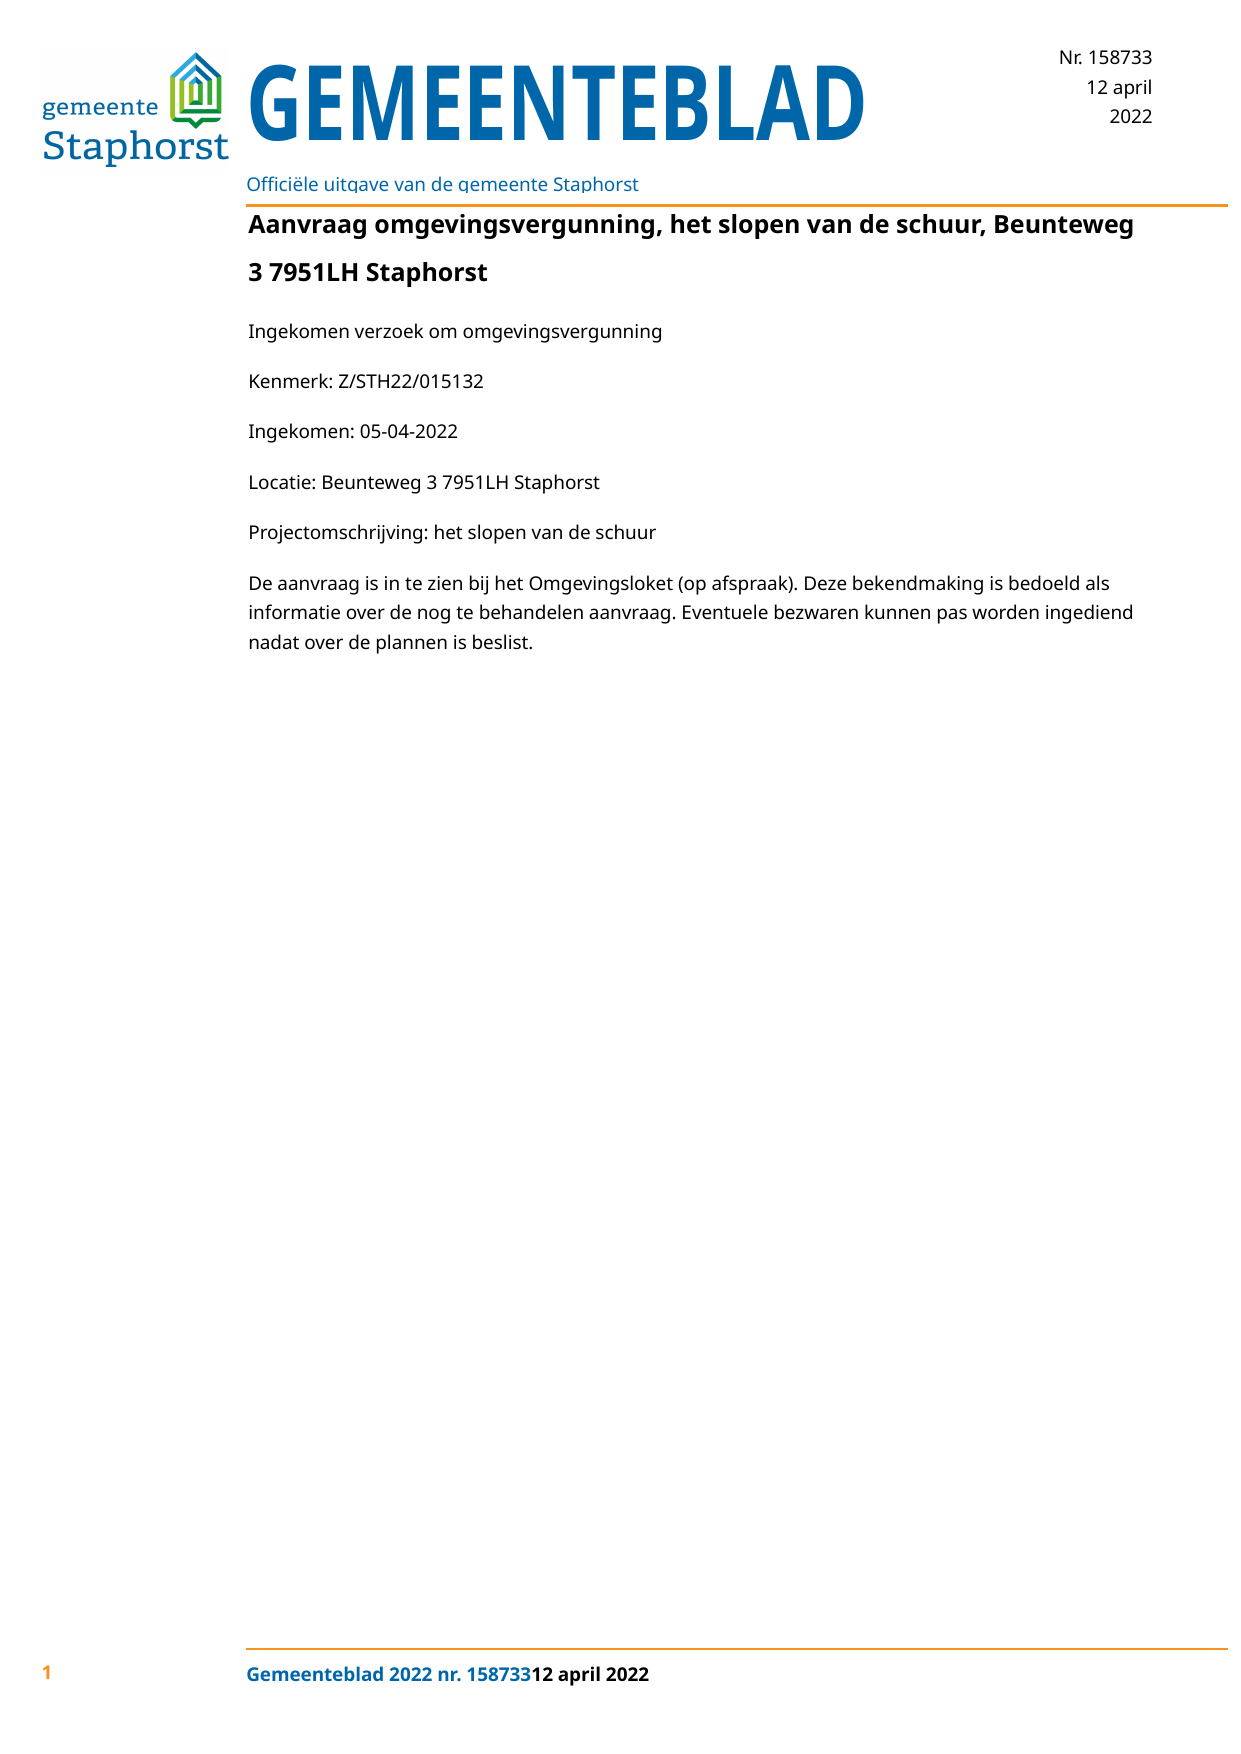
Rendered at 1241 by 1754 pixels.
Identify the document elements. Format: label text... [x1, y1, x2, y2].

text De aanvraag is in te zien bij het Omgevingsloket (op afspraak). Deze bekendmaking is bedoeld als informatie over de nog te behandelen aanvraag. Eventuele bezwaren kunnen pas worden ingediend nadat over de plannen is beslist. [248, 570, 1152, 655]
text Ingekomen verzoek om omgevingsvergunning [248, 318, 1152, 344]
text Ingekomen: 05-04-2022 [248, 419, 1152, 444]
text Projectomschrijving: het slopen van de schuur [248, 519, 1152, 545]
text Locatie: Beunteweg 3 7951LH Staphorst [248, 469, 1152, 495]
text Aanvraag omgevingsvergunning, het slopen van de schuur, Beunteweg 3 7951LH Staphorst [248, 207, 1152, 288]
picture [41, 47, 231, 172]
text Kenmerk: Z/STH22/015132 [248, 368, 1152, 394]
